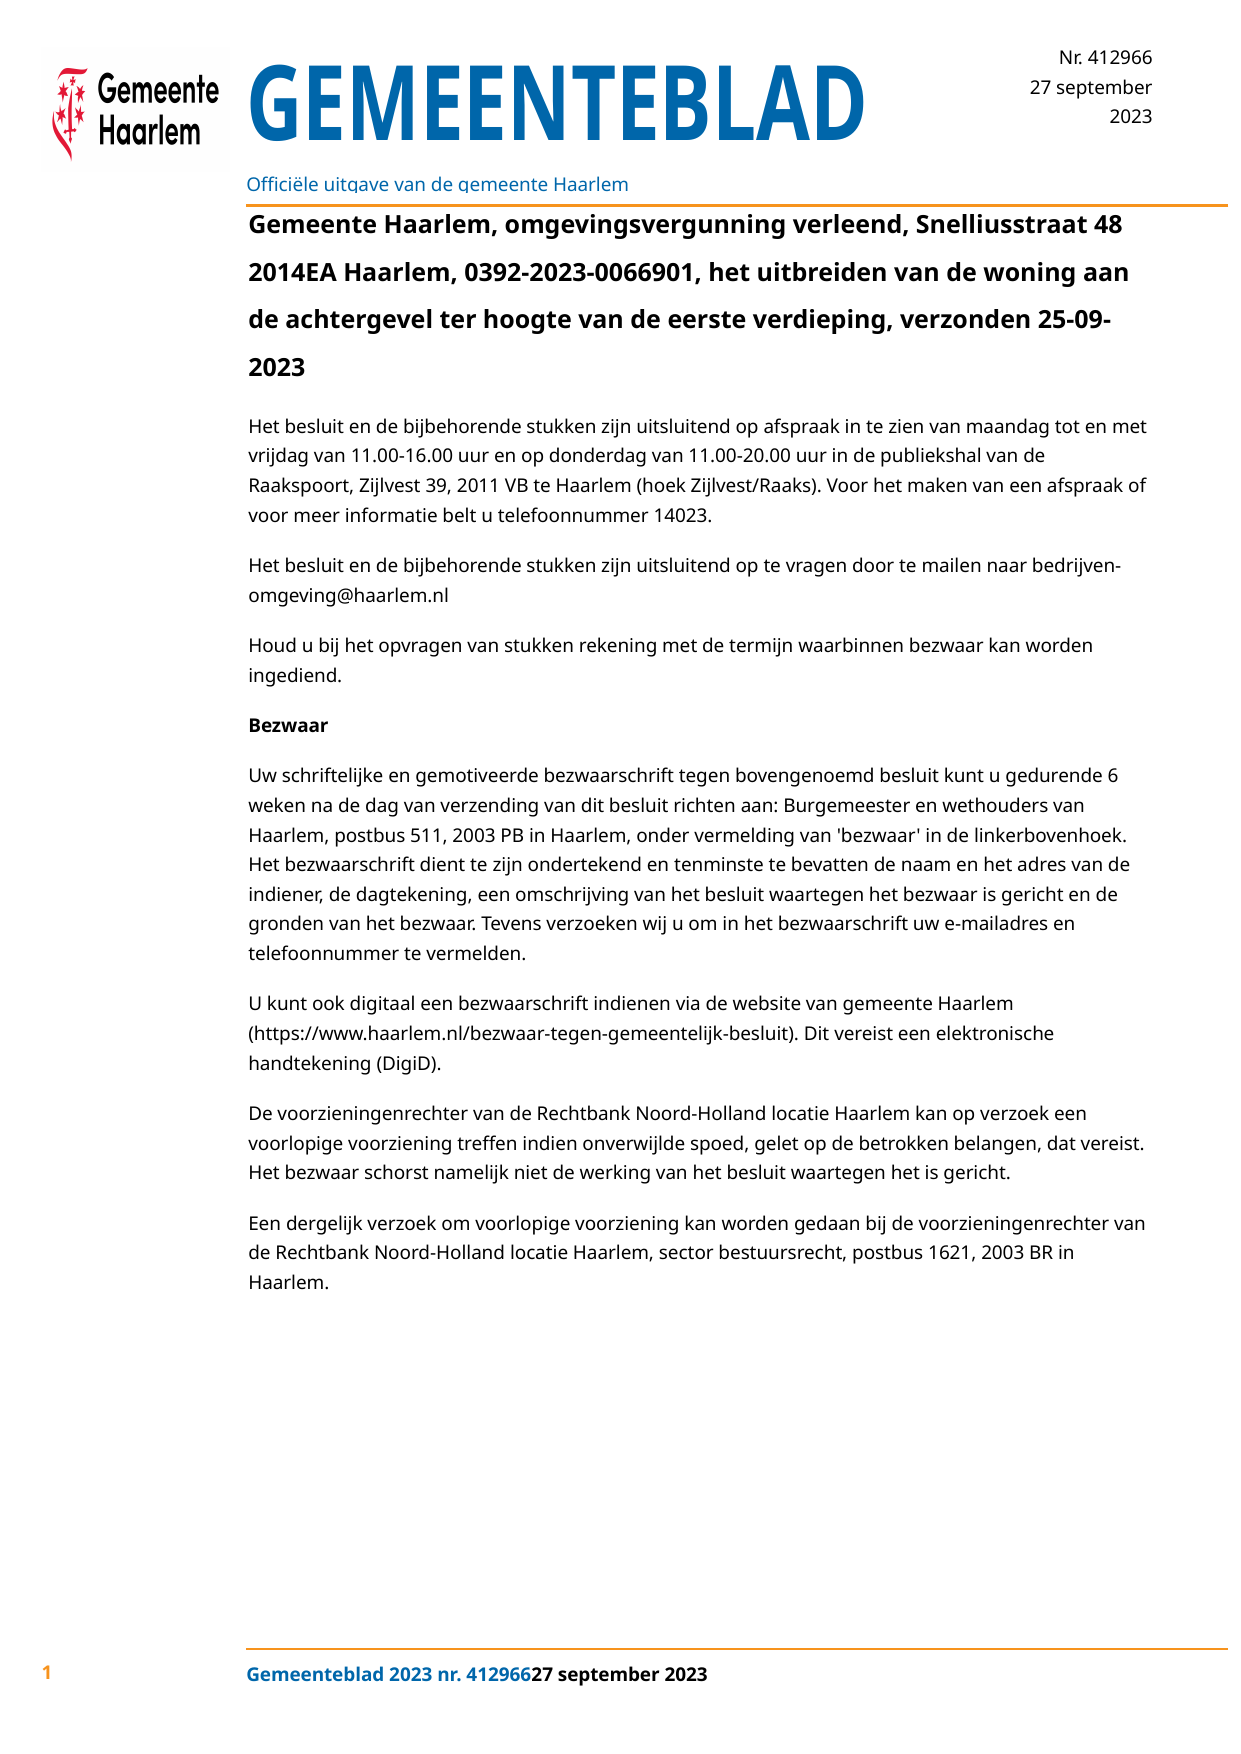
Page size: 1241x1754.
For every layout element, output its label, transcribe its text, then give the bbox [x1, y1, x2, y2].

text Gemeente Haarlem, omgevingsvergunning verleend, Snelliusstraat 48 2014EA Haarlem, 0392-2023-0066901, het uitbreiden van de woning aan de achtergevel ter hoogte van de eerste verdieping, verzonden 25-09-2023 [248, 207, 1152, 384]
text De voorzieningenrechter van de Rechtbank Noord-Holland locatie Haarlem kan op verzoek een voorlopige voorziening treffen indien onverwijlde spoed, gelet op de betrokken belangen, dat vereist. Het bezwaar schorst namelijk niet de werking van het besluit waartegen het is gericht. [248, 1100, 1152, 1185]
picture [41, 47, 231, 172]
text Het besluit en de bijbehorende stukken zijn uitsluitend op afspraak in te zien van maandag tot en met vrijdag van 11.00-16.00 uur en op donderdag van 11.00-20.00 uur in de publiekshal van de Raakspoort, Zijlvest 39, 2011 VB te Haarlem (hoek Zijlvest/Raaks). Voor het maken van een afspraak of voor meer informatie belt u telefoonnummer 14023. [248, 413, 1152, 528]
text U kunt ook digitaal een bezwaarschrift indienen via de website van gemeente Haarlem (https://www.haarlem.nl/bezwaar-tegen-gemeentelijk-besluit). Dit vereist een elektronische handtekening (DigiD). [248, 991, 1152, 1076]
text Uw schriftelijke en gemotiveerde bezwaarschrift tegen bovengenoemd besluit kunt u gedurende 6 weken na de dag van verzending van dit besluit richten aan: Burgemeester en wethouders van Haarlem, postbus 511, 2003 PB in Haarlem, onder vermelding van 'bezwaar' in de linkerbovenhoek. Het bezwaarschrift dient te zijn ondertekend en tenminste te bevatten de naam en het adres van de indiener, de dagtekening, een omschrijving van het besluit waartegen het bezwaar is gericht en de gronden van het bezwaar. Tevens verzoeken wij u om in het bezwaarschrift uw e-mailadres en telefoonnummer te vermelden. [248, 763, 1152, 966]
text Bezwaar [248, 712, 1152, 738]
text Het besluit en de bijbehorende stukken zijn uitsluitend op te vragen door te mailen naar bedrijven-omgeving@haarlem.nl [248, 552, 1152, 608]
text Houd u bij het opvragen van stukken rekening met de termijn waarbinnen bezwaar kan worden ingediend. [248, 632, 1152, 688]
text Een dergelijk verzoek om voorlopige voorziening kan worden gedaan bij de voorzieningenrechter van de Rechtbank Noord-Holland locatie Haarlem, sector bestuursrecht, postbus 1621, 2003 BR in Haarlem. [248, 1210, 1152, 1295]
